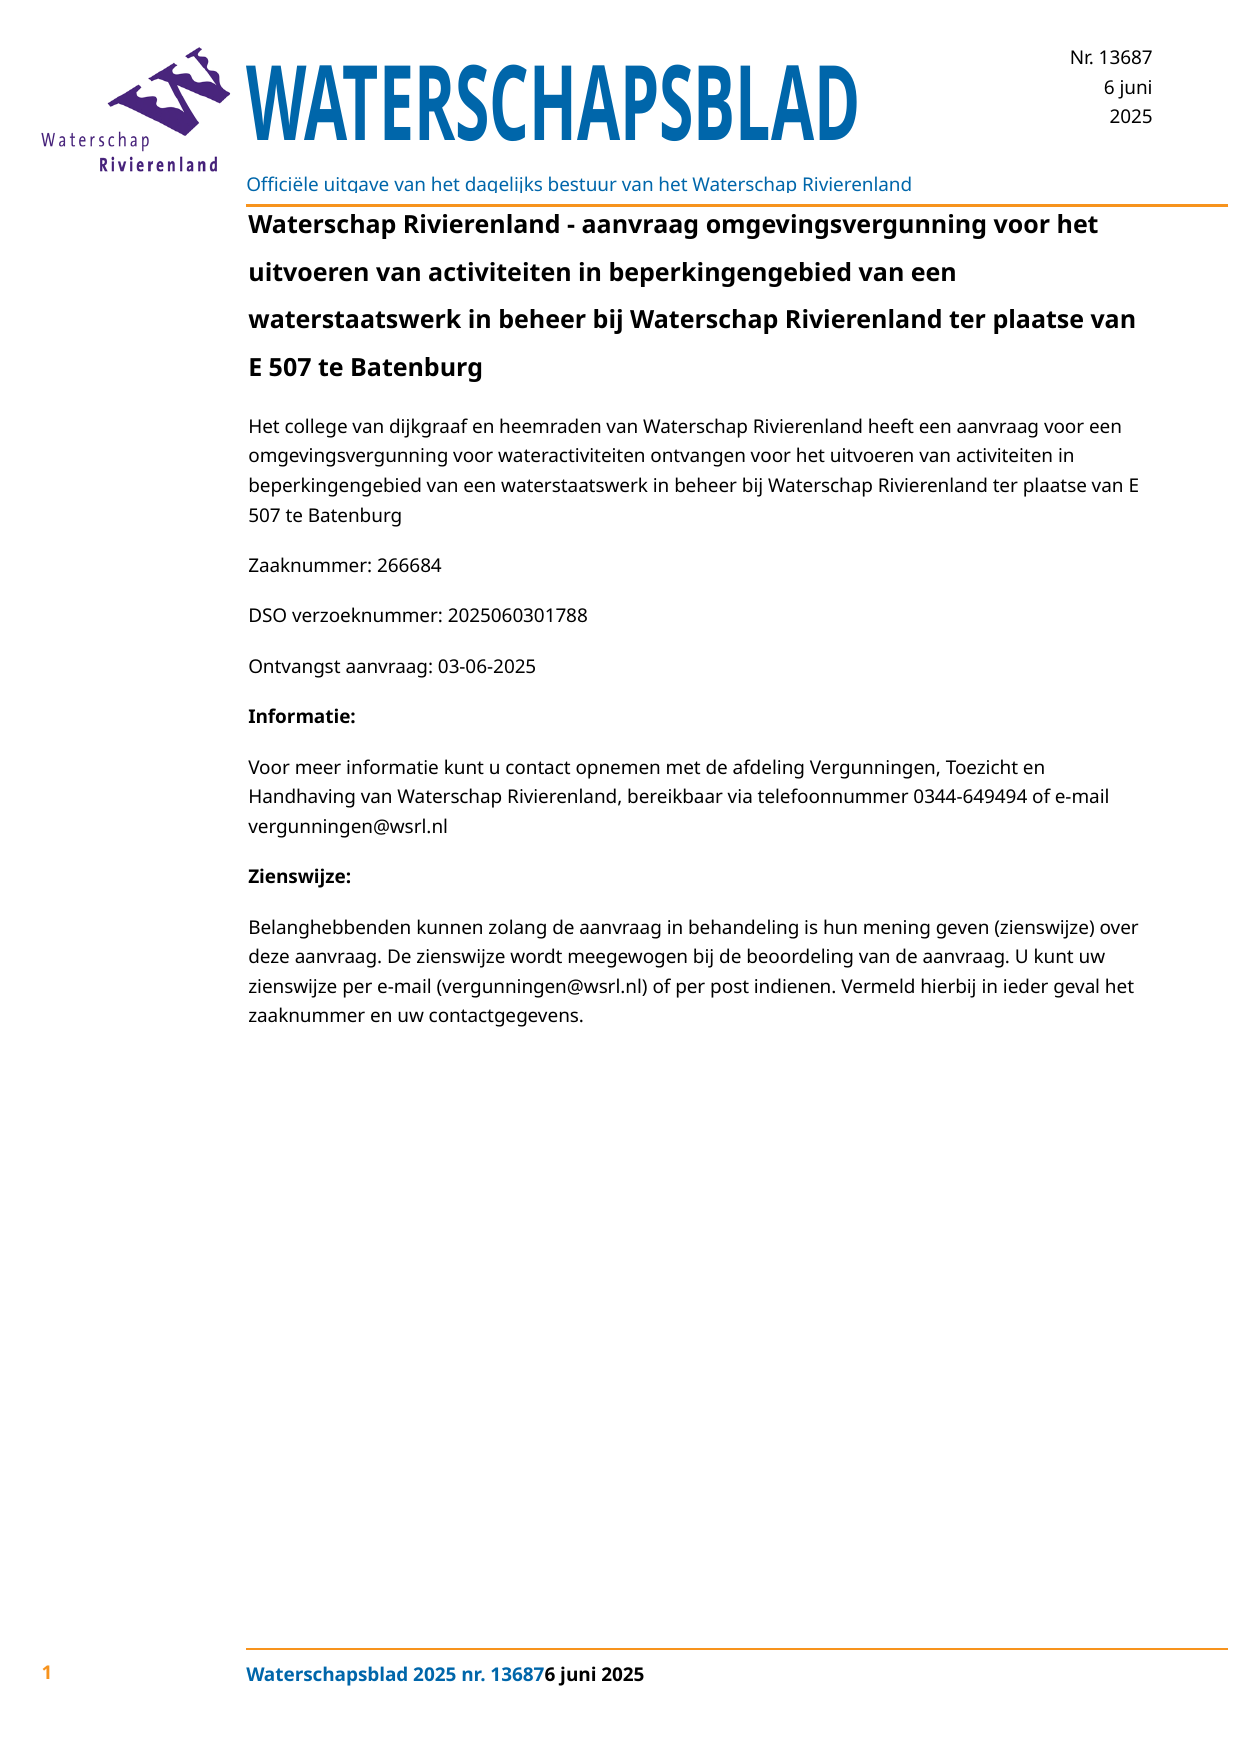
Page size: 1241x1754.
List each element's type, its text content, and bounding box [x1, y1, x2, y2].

text Zienswijze: [248, 863, 1152, 889]
text Waterschap Rivierenland - aanvraag omgevingsvergunning voor het uitvoeren van activiteiten in beperkingengebied van een waterstaatswerk in beheer bij Waterschap Rivierenland ter plaatse van E 507 te Batenburg [248, 207, 1152, 384]
text Het college van dijkgraaf en heemraden van Waterschap Rivierenland heeft een aanvraag voor een omgevingsvergunning voor wateractiviteiten ontvangen voor het uitvoeren van activiteiten in beperkingengebied van een waterstaatswerk in beheer bij Waterschap Rivierenland ter plaatse van E 507 te Batenburg [248, 413, 1152, 528]
text Belanghebbenden kunnen zolang de aanvraag in behandeling is hun mening geven (zienswijze) over deze aanvraag. De zienswijze wordt meegewogen bij de beoordeling van de aanvraag. U kunt uw zienswijze per e-mail (vergunningen@wsrl.nl) of per post indienen. Vermeld hierbij in ieder geval het zaaknummer en uw contactgegevens. [248, 914, 1152, 1028]
text Voor meer informatie kunt u contact opnemen met de afdeling Vergunningen, Toezicht en Handhaving van Waterschap Rivierenland, bereikbaar via telefoonnummer 0344-649494 of e-mail vergunningen@wsrl.nl [248, 754, 1152, 839]
picture [41, 47, 231, 172]
text Ontvangst aanvraag: 03-06-2025 [248, 653, 1152, 679]
text Informatie: [248, 703, 1152, 729]
text Zaaknummer: 266684 [248, 552, 1152, 578]
text DSO verzoeknummer: 2025060301788 [248, 603, 1152, 628]
